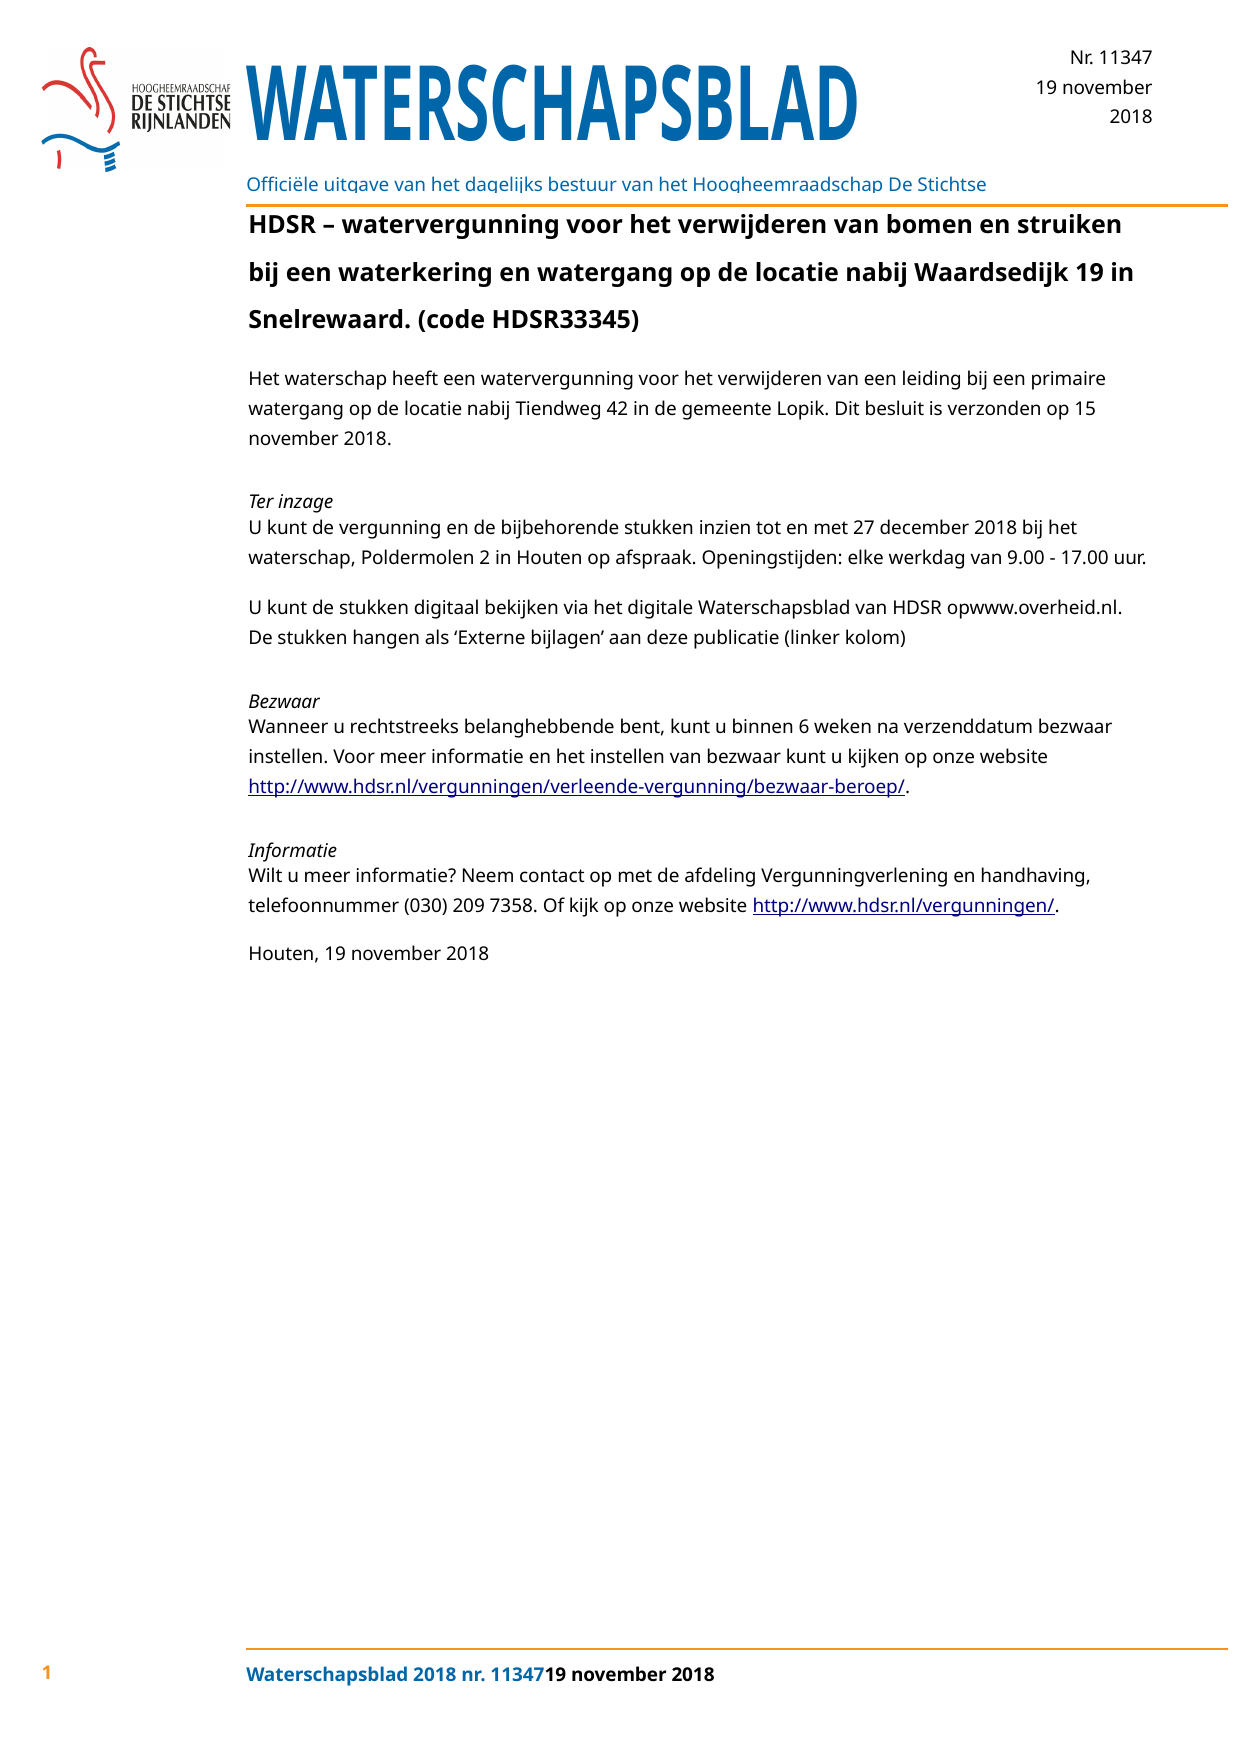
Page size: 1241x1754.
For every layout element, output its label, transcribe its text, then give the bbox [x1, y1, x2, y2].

text Informatie [248, 837, 1152, 862]
text Houten, 19 november 2018 [248, 940, 1152, 966]
text Wanneer u rechtstreeks belanghebbende bent, kunt u binnen 6 weken na verzenddatum bezwaar instellen. Voor meer informatie en het instellen van bezwaar kunt u kijken op onze website http://www.hdsr.nl/vergunningen/verleende-vergunning/bezwaar-beroep/. [248, 714, 1152, 798]
text Bezwaar [248, 688, 1152, 714]
text U kunt de stukken digitaal bekijken via het digitale Waterschapsblad van HDSR opwww.overheid.nl. De stukken hangen als ‘Externe bijlagen’ aan deze publicatie (linker kolom) [248, 594, 1152, 650]
text Het waterschap heeft een watervergunning voor het verwijderen van een leiding bij een primaire watergang op de locatie nabij Tiendweg 42 in de gemeente Lopik. Dit besluit is verzonden op 15 november 2018. [248, 366, 1152, 450]
text HDSR – watervergunning voor het verwijderen van bomen en struiken bij een waterkering en watergang op de locatie nabij Waardsedijk 19 in Snelrewaard. (code HDSR33345) [248, 207, 1152, 336]
picture [41, 47, 231, 172]
text Wilt u meer informatie? Neem contact op met de afdeling Vergunningverlening en handhaving, telefoonnummer (030) 209 7358. Of kijk op onze website http://www.hdsr.nl/vergunningen/. [248, 862, 1152, 918]
text Ter inzage [248, 489, 1152, 514]
text U kunt de vergunning en de bijbehorende stukken inzien tot en met 27 december 2018 bij het waterschap, Poldermolen 2 in Houten op afspraak. Openingstijden: elke werkdag van 9.00 - 17.00 uur. [248, 514, 1152, 570]
